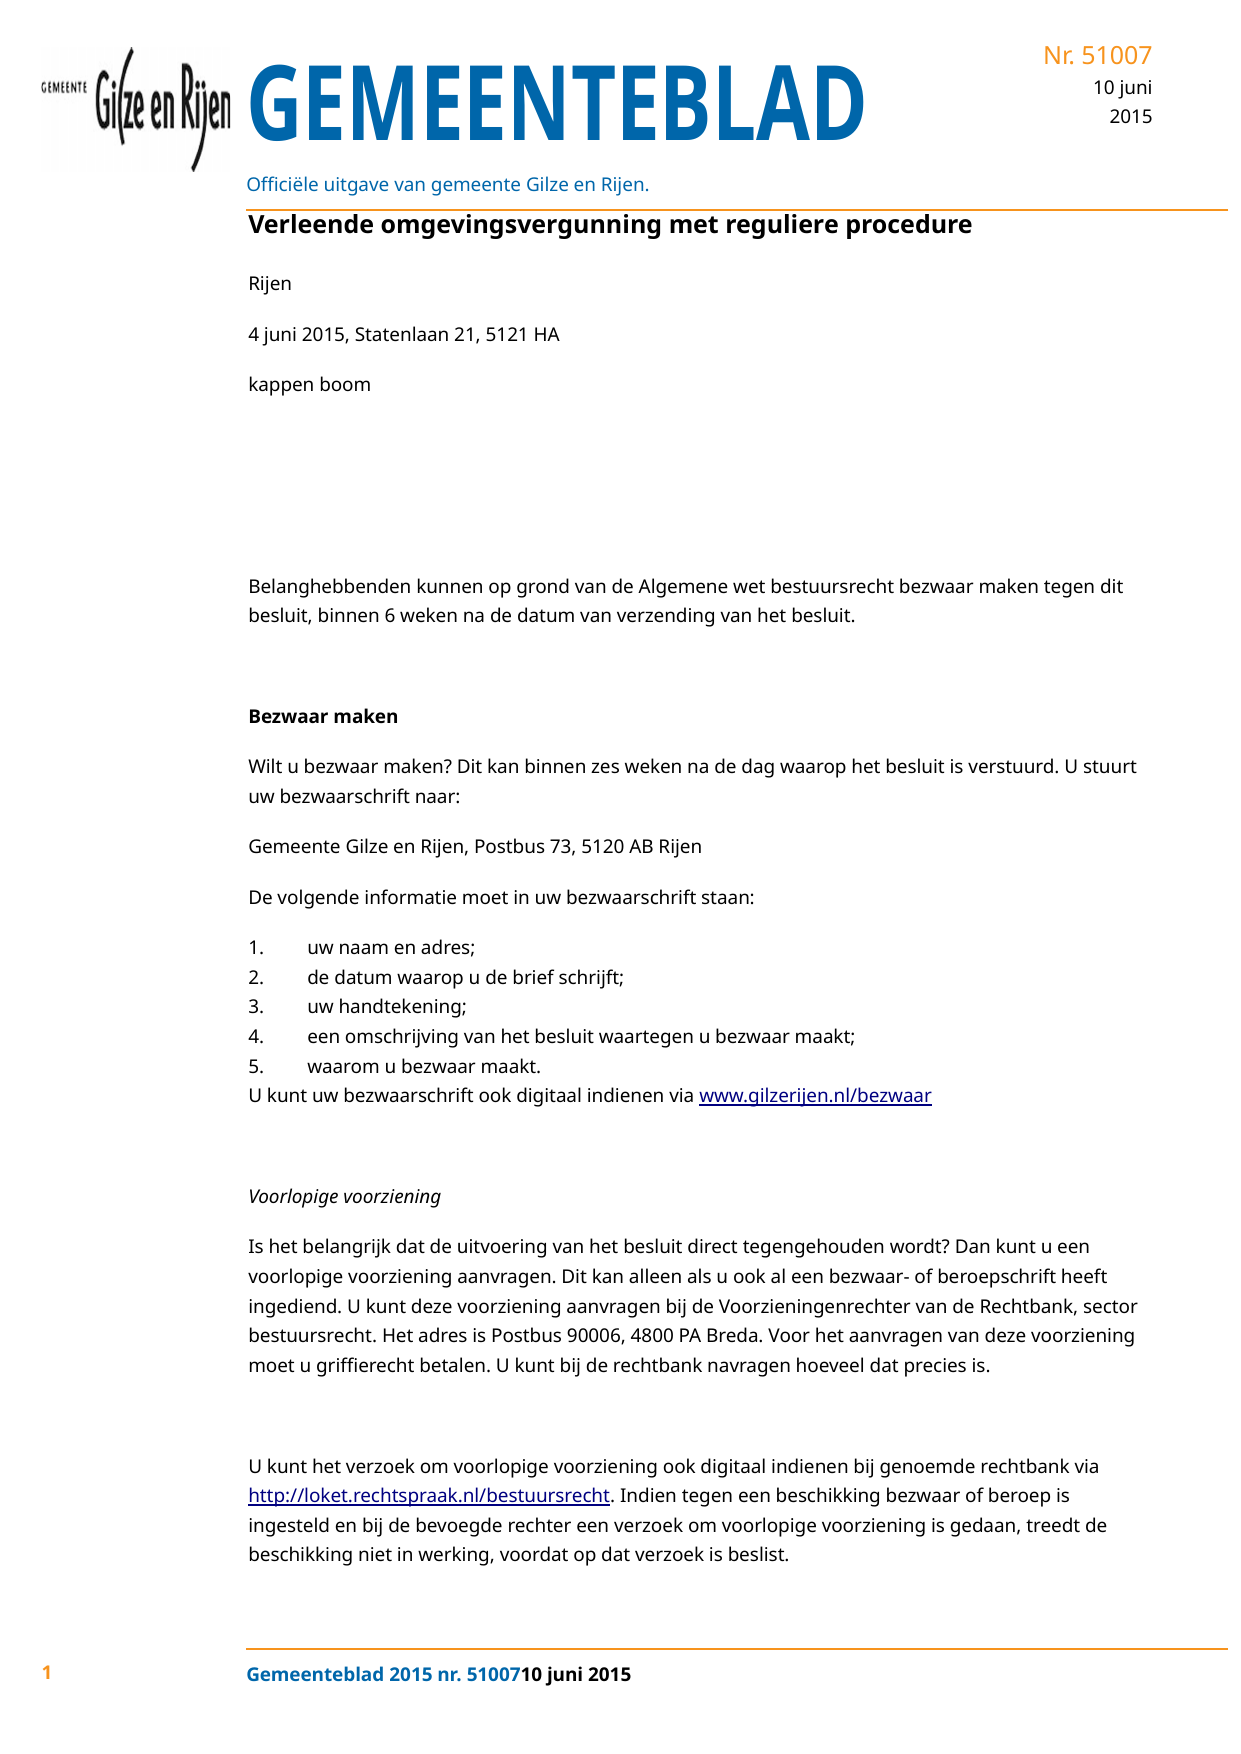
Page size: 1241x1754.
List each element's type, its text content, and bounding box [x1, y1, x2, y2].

text Gemeente Gilze en Rijen, Postbus 73, 5120 AB Rijen [248, 834, 1152, 859]
text Belanghebbenden kunnen op grond van de Algemene wet bestuursrecht bezwaar maken tegen dit besluit, binnen 6 weken na de datum van verzending van het besluit. [248, 573, 1152, 628]
list de datum waarop u de brief schrijft; [248, 964, 1152, 990]
text U kunt het verzoek om voorlopige voorziening ook digitaal indienen bij genoemde rechtbank via http://loket.rechtspraak.nl/bestuursrecht. Indien tegen een beschikking bezwaar of beroep is ingesteld en bij de bevoegde rechter een verzoek om voorlopige voorziening is gedaan, treedt de beschikking niet in werking, voordat op dat verzoek is beslist. [248, 1453, 1152, 1567]
text Bezwaar maken [248, 703, 1152, 729]
text Verleende omgevingsvergunning met reguliere procedure [248, 211, 1152, 241]
text De volgende informatie moet in uw bezwaarschrift staan: [248, 884, 1152, 910]
text U kunt uw bezwaarschrift ook digitaal indienen via www.gilzerijen.nl/bezwaar [248, 1082, 1152, 1108]
text Rijen [248, 270, 1152, 296]
list uw handtekening; [248, 994, 1152, 1019]
text kappen boom [248, 371, 1152, 397]
text 4 juni 2015, Statenlaan 21, 5121 HA [248, 321, 1152, 346]
list waarom u bezwaar maakt. [248, 1053, 1152, 1078]
text Wilt u bezwaar maken? Dit kan binnen zes weken na de dag waarop het besluit is verstuurd. U stuurt uw bezwaarschrift naar: [248, 754, 1152, 809]
list een omschrijving van het besluit waartegen u bezwaar maakt; [248, 1023, 1152, 1049]
text Voorlopige voorziening [248, 1183, 1152, 1209]
list uw naam en adres; [248, 934, 1152, 960]
text Is het belangrijk dat de uitvoering van het besluit direct tegengehouden wordt? Dan kunt u een voorlopige voorziening aanvragen. Dit kan alleen als u ook al een bezwaar- of beroepschrift heeft ingediend. U kunt deze voorziening aanvragen bij de Voorzieningenrechter van de Rechtbank, sector bestuursrecht. Het adres is Postbus 90006, 4800 PA Breda. Voor het aanvragen van deze voorziening moet u griffierecht betalen. U kunt bij de rechtbank navragen hoeveel dat precies is. [248, 1234, 1152, 1378]
picture [41, 47, 231, 172]
